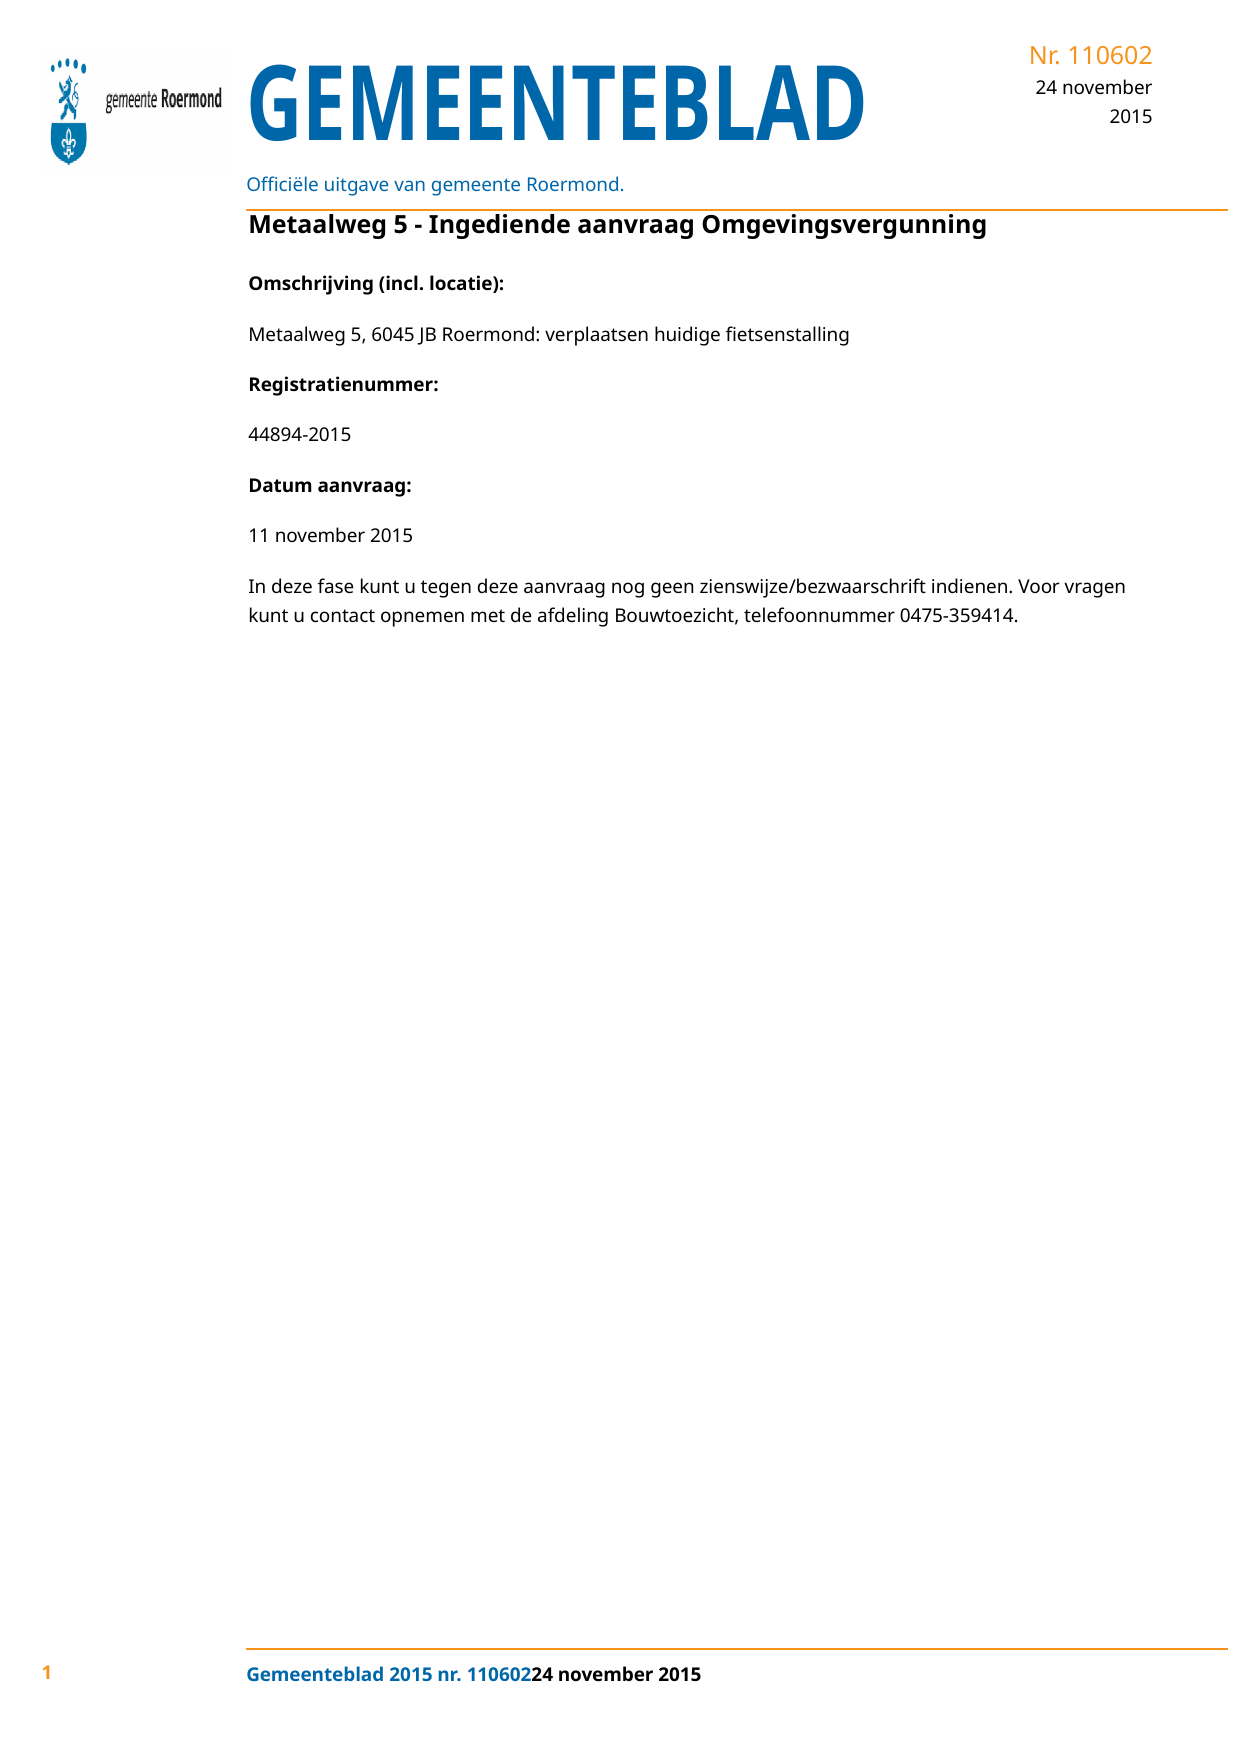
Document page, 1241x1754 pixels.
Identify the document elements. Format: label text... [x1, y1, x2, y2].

text Registratienummer: [248, 371, 1152, 397]
text Metaalweg 5 - Ingediende aanvraag Omgevingsvergunning [248, 211, 1152, 241]
text 44894-2015 [248, 422, 1152, 447]
text Datum aanvraag: [248, 472, 1152, 498]
text In deze fase kunt u tegen deze aanvraag nog geen zienswijze/bezwaarschrift indienen. Voor vragen kunt u contact opnemen met de afdeling Bouwtoezicht, telefoonnummer 0475-359414. [248, 573, 1152, 628]
picture [41, 47, 231, 172]
text Omschrijving (incl. locatie): [248, 270, 1152, 296]
text 11 november 2015 [248, 522, 1152, 548]
text Metaalweg 5, 6045 JB Roermond: verplaatsen huidige fietsenstalling [248, 321, 1152, 346]
